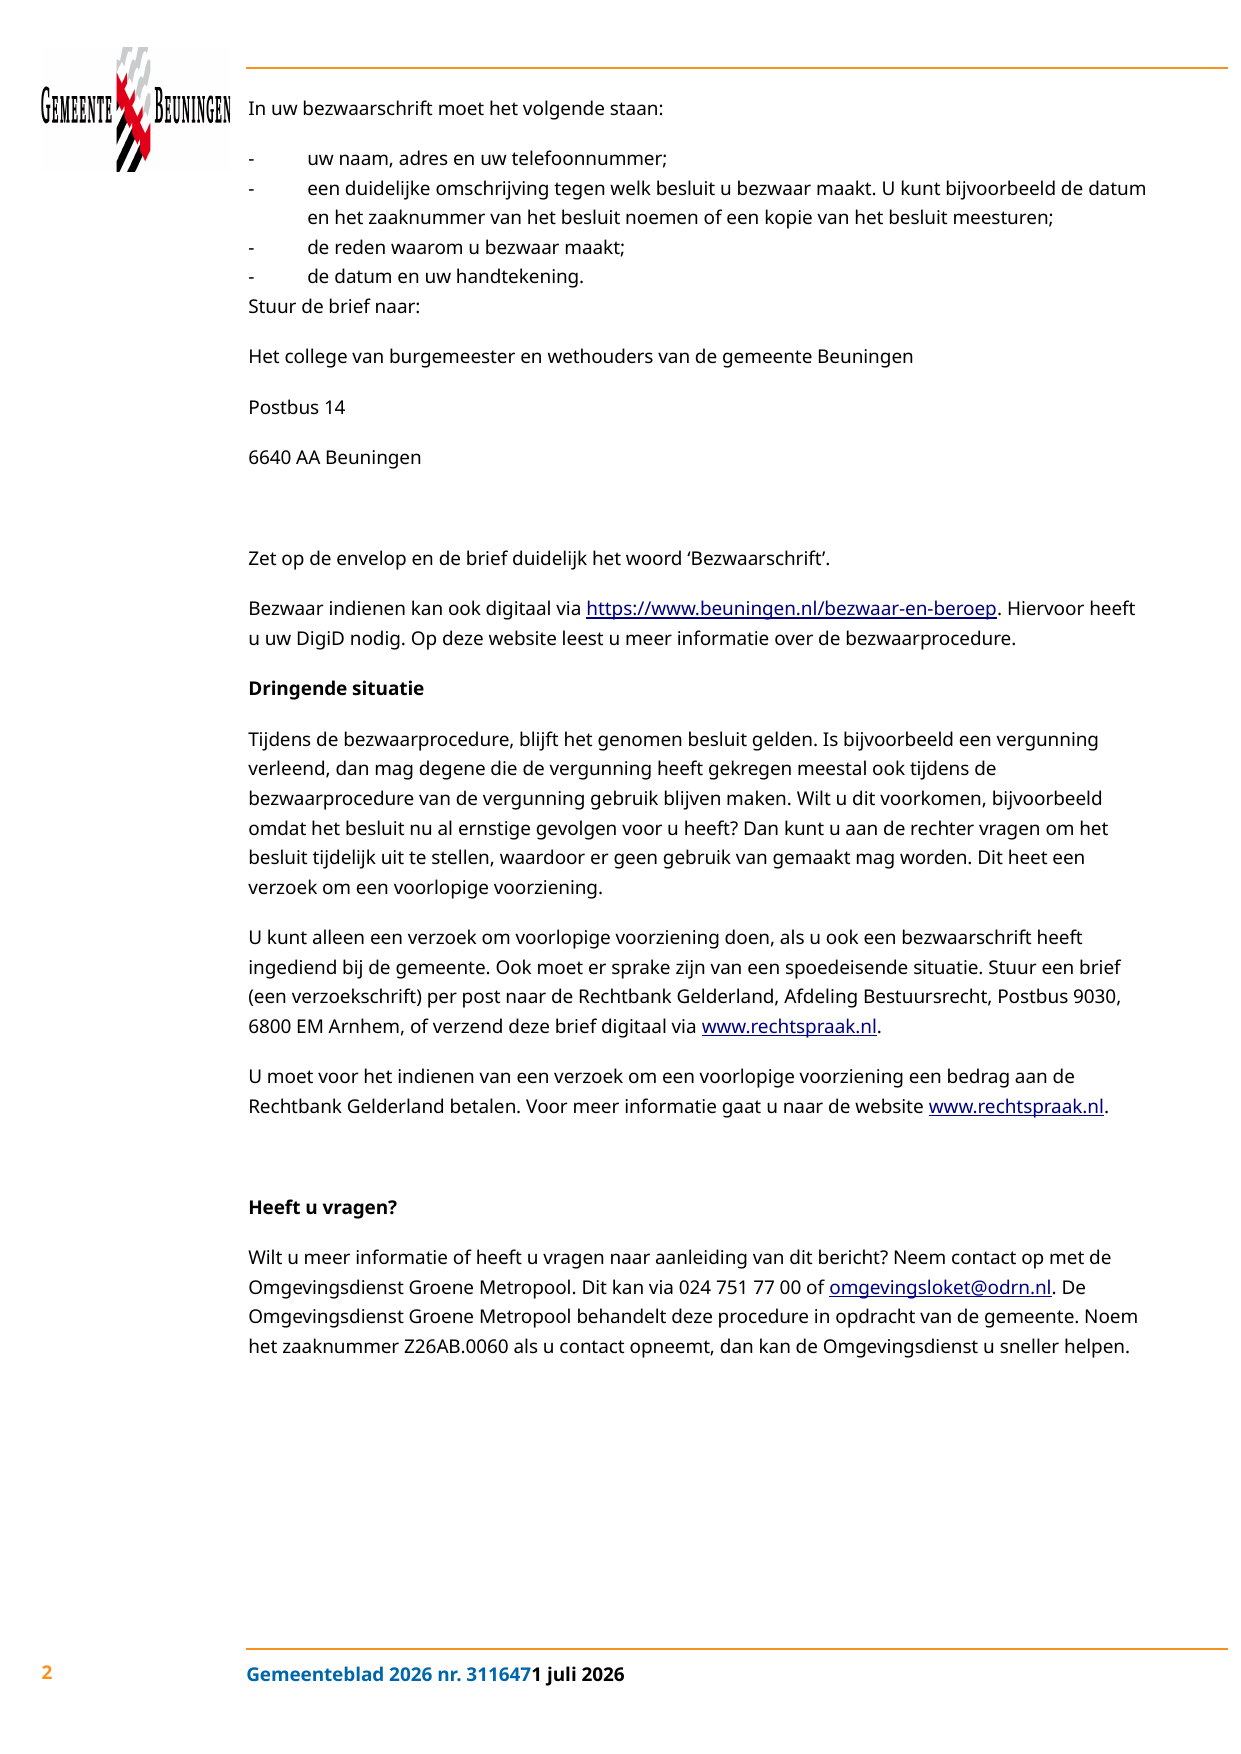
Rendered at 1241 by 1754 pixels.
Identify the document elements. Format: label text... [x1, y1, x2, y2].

list de datum en uw handtekening. [248, 263, 1152, 289]
list uw naam, adres en uw telefoonnummer; [248, 145, 1152, 171]
text 6640 AA Beuningen [248, 444, 1152, 470]
list een duidelijke omschrijving tegen welk besluit u bezwaar maakt. U kunt bijvoorbeeld de datum en het zaaknummer van het besluit noemen of een kopie van het besluit meesturen; [248, 175, 1152, 230]
text Wilt u meer informatie of heeft u vragen naar aanleiding van dit bericht? Neem contact op met de Omgevingsdienst Groene Metropool. Dit kan via 024 751 77 00 of omgevingsloket@odrn.nl. De Omgevingsdienst Groene Metropool behandelt deze procedure in opdracht van de gemeente. Noem het zaaknummer Z26AB.0060 als u contact opneemt, dan kan de Omgevingsdienst u sneller helpen. [248, 1244, 1152, 1359]
text In uw bezwaarschrift moet het volgende staan: [248, 95, 1152, 121]
text Zet op de envelop en de brief duidelijk het woord ‘Bezwaarschrift’. [248, 545, 1152, 571]
text U kunt alleen een verzoek om voorlopige voorziening doen, als u ook een bezwaarschrift heeft ingediend bij de gemeente. Ook moet er sprake zijn van een spoedeisende situatie. Stuur een brief (een verzoekschrift) per post naar de Rechtbank Gelderland, Afdeling Bestuursrecht, Postbus 9030, 6800 EM Arnhem, of verzend deze brief digitaal via www.rechtspraak.nl. [248, 924, 1152, 1039]
list de reden waarom u bezwaar maakt; [248, 234, 1152, 260]
text Bezwaar indienen kan ook digitaal via https://www.beuningen.nl/bezwaar-en-beroep. Hiervoor heeft u uw DigiD nodig. Op deze website leest u meer informatie over de bezwaarprocedure. [248, 596, 1152, 651]
text Stuur de brief naar: [248, 293, 1152, 319]
picture [41, 47, 231, 172]
text Het college van burgemeester en wethouders van de gemeente Beuningen [248, 343, 1152, 369]
text Heeft u vragen? [248, 1194, 1152, 1220]
text Postbus 14 [248, 394, 1152, 420]
text U moet voor het indienen van een verzoek om een voorlopige voorziening een bedrag aan de Rechtbank Gelderland betalen. Voor meer informatie gaat u naar de website www.rechtspraak.nl. [248, 1063, 1152, 1119]
text Dringende situatie [248, 676, 1152, 701]
text Tijdens de bezwaarprocedure, blijft het genomen besluit gelden. Is bijvoorbeeld een vergunning verleend, dan mag degene die de vergunning heeft gekregen meestal ook tijdens de bezwaarprocedure van de vergunning gebruik blijven maken. Wilt u dit voorkomen, bijvoorbeeld omdat het besluit nu al ernstige gevolgen voor u heeft? Dan kunt u aan de rechter vragen om het besluit tijdelijk uit te stellen, waardoor er geen gebruik van gemaakt mag worden. Dit heet een verzoek om een voorlopige voorziening. [248, 726, 1152, 900]
